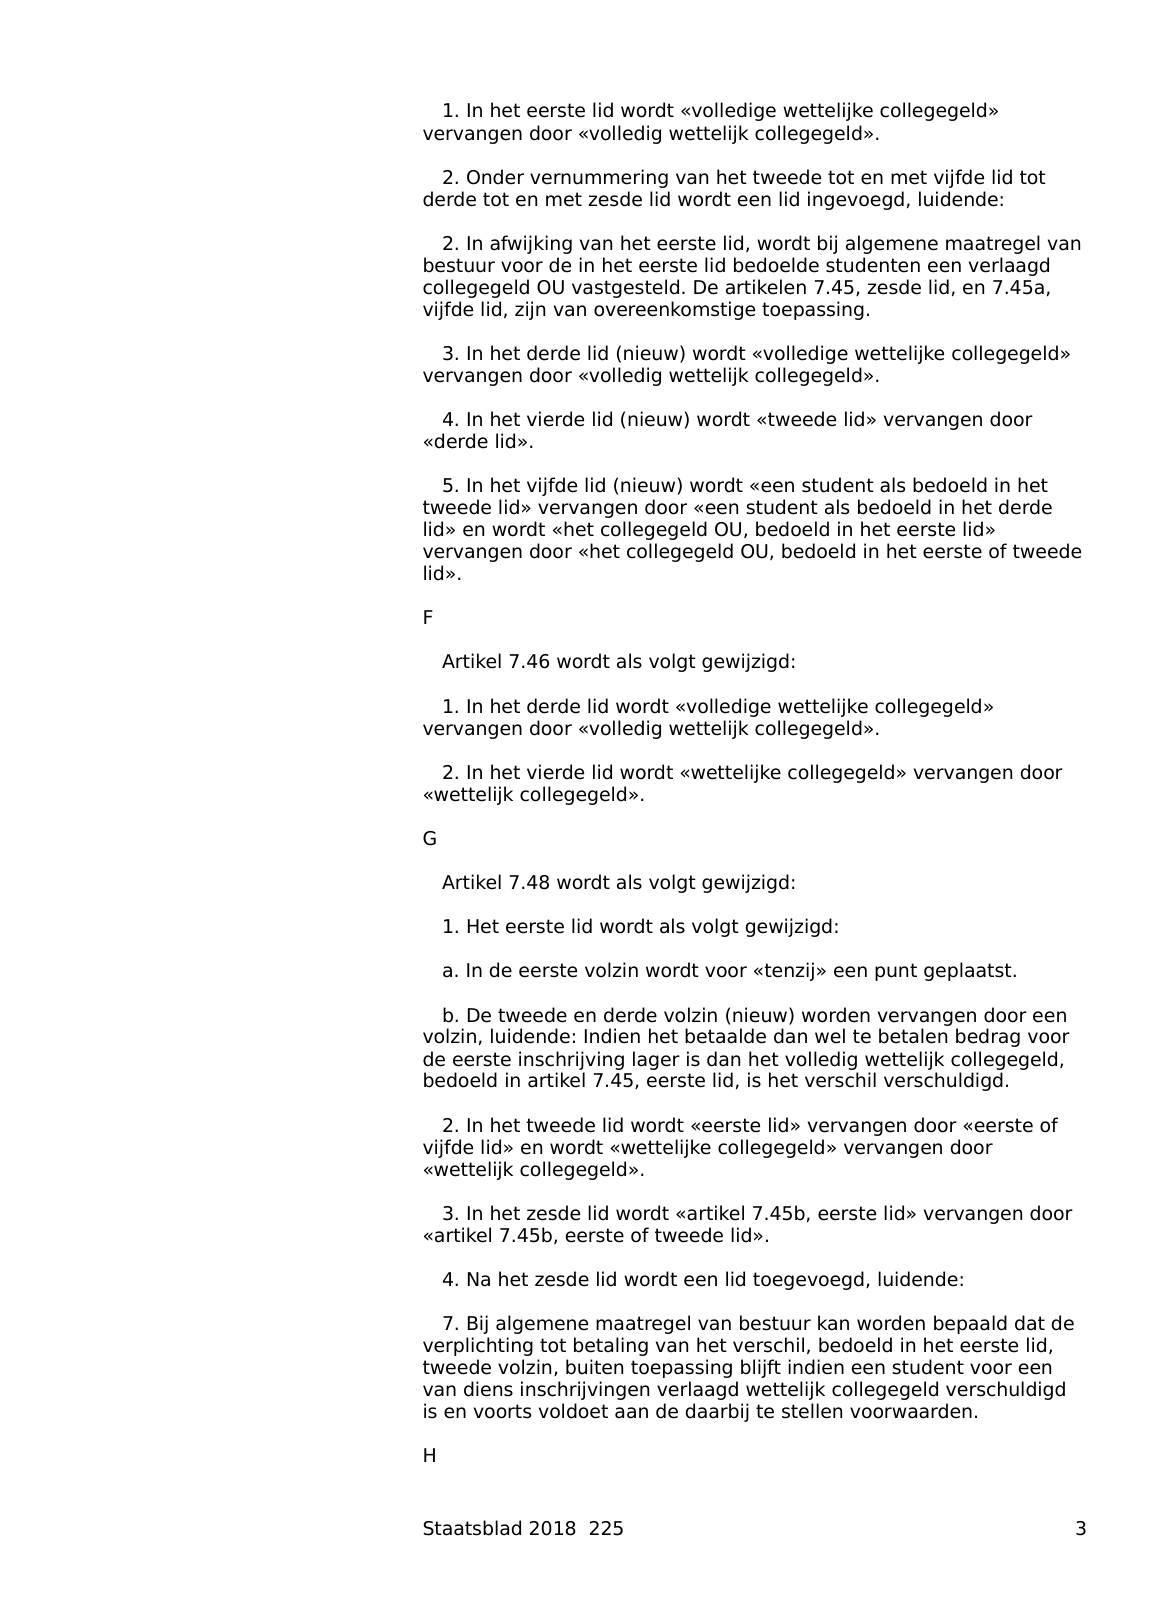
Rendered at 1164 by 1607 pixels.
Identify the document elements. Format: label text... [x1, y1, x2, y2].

text a. In de eerste volzin wordt voor «tenzij» een punt geplaatst. [422, 960, 1087, 982]
text F [422, 607, 1087, 629]
text 4. In het vierde lid (nieuw) wordt «tweede lid» vervangen door «derde lid». [422, 409, 1087, 453]
text 2. In het tweede lid wordt «eerste lid» vervangen door «eerste of vijfde lid» en wordt «wettelijke collegegeld» vervangen door «wettelijk collegegeld». [422, 1114, 1087, 1181]
text 5. In het vijfde lid (nieuw) wordt «een student als bedoeld in het tweede lid» vervangen door «een student als bedoeld in het derde lid» en wordt «het collegegeld OU, bedoeld in het eerste lid» vervangen door «het collegegeld OU, bedoeld in het eerste of tweede lid». [422, 475, 1087, 585]
text 4. Na het zesde lid wordt een lid toegevoegd, luidende: [422, 1269, 1087, 1291]
text G [422, 828, 1087, 850]
text 3. In het zesde lid wordt «artikel 7.45b, eerste lid» vervangen door «artikel 7.45b, eerste of tweede lid». [422, 1203, 1087, 1247]
text H [422, 1445, 1087, 1467]
text 2. Onder vernummering van het tweede tot en met vijfde lid tot derde tot en met zesde lid wordt een lid ingevoegd, luidende: [422, 167, 1087, 211]
text Artikel 7.46 wordt als volgt gewijzigd: [422, 651, 1087, 673]
text 3. In het derde lid (nieuw) wordt «volledige wettelijke collegegeld» vervangen door «volledig wettelijk collegegeld». [422, 343, 1087, 387]
text 2. In afwijking van het eerste lid, wordt bij algemene maatregel van bestuur voor de in het eerste lid bedoelde studenten een verlaagd collegegeld OU vastgesteld. De artikelen 7.45, zesde lid, en 7.45a, vijfde lid, zijn van overeenkomstige toepassing. [422, 233, 1087, 321]
text 1. In het eerste lid wordt «volledige wettelijke collegegeld» vervangen door «volledig wettelijk collegegeld». [422, 100, 1087, 144]
text 1. In het derde lid wordt «volledige wettelijke collegegeld» vervangen door «volledig wettelijk collegegeld». [422, 696, 1087, 739]
text Artikel 7.48 wordt als volgt gewijzigd: [422, 872, 1087, 894]
text 1. Het eerste lid wordt als volgt gewijzigd: [422, 916, 1087, 938]
text b. De tweede en derde volzin (nieuw) worden vervangen door een volzin, luidende: Indien het betaalde dan wel te betalen bedrag voor de eerste inschrijving lager is dan het volledig wettelijk collegegeld, bedoeld in artikel 7.45, eerste lid, is het verschil verschuldigd. [422, 1004, 1087, 1092]
text 2. In het vierde lid wordt «wettelijke collegegeld» vervangen door «wettelijk collegegeld». [422, 762, 1087, 806]
text 7. Bij algemene maatregel van bestuur kan worden bepaald dat de verplichting tot betaling van het verschil, bedoeld in het eerste lid, tweede volzin, buiten toepassing blijft indien een student voor een van diens inschrijvingen verlaagd wettelijk collegegeld verschuldigd is en voorts voldoet aan de daarbij te stellen voorwaarden. [422, 1313, 1087, 1423]
